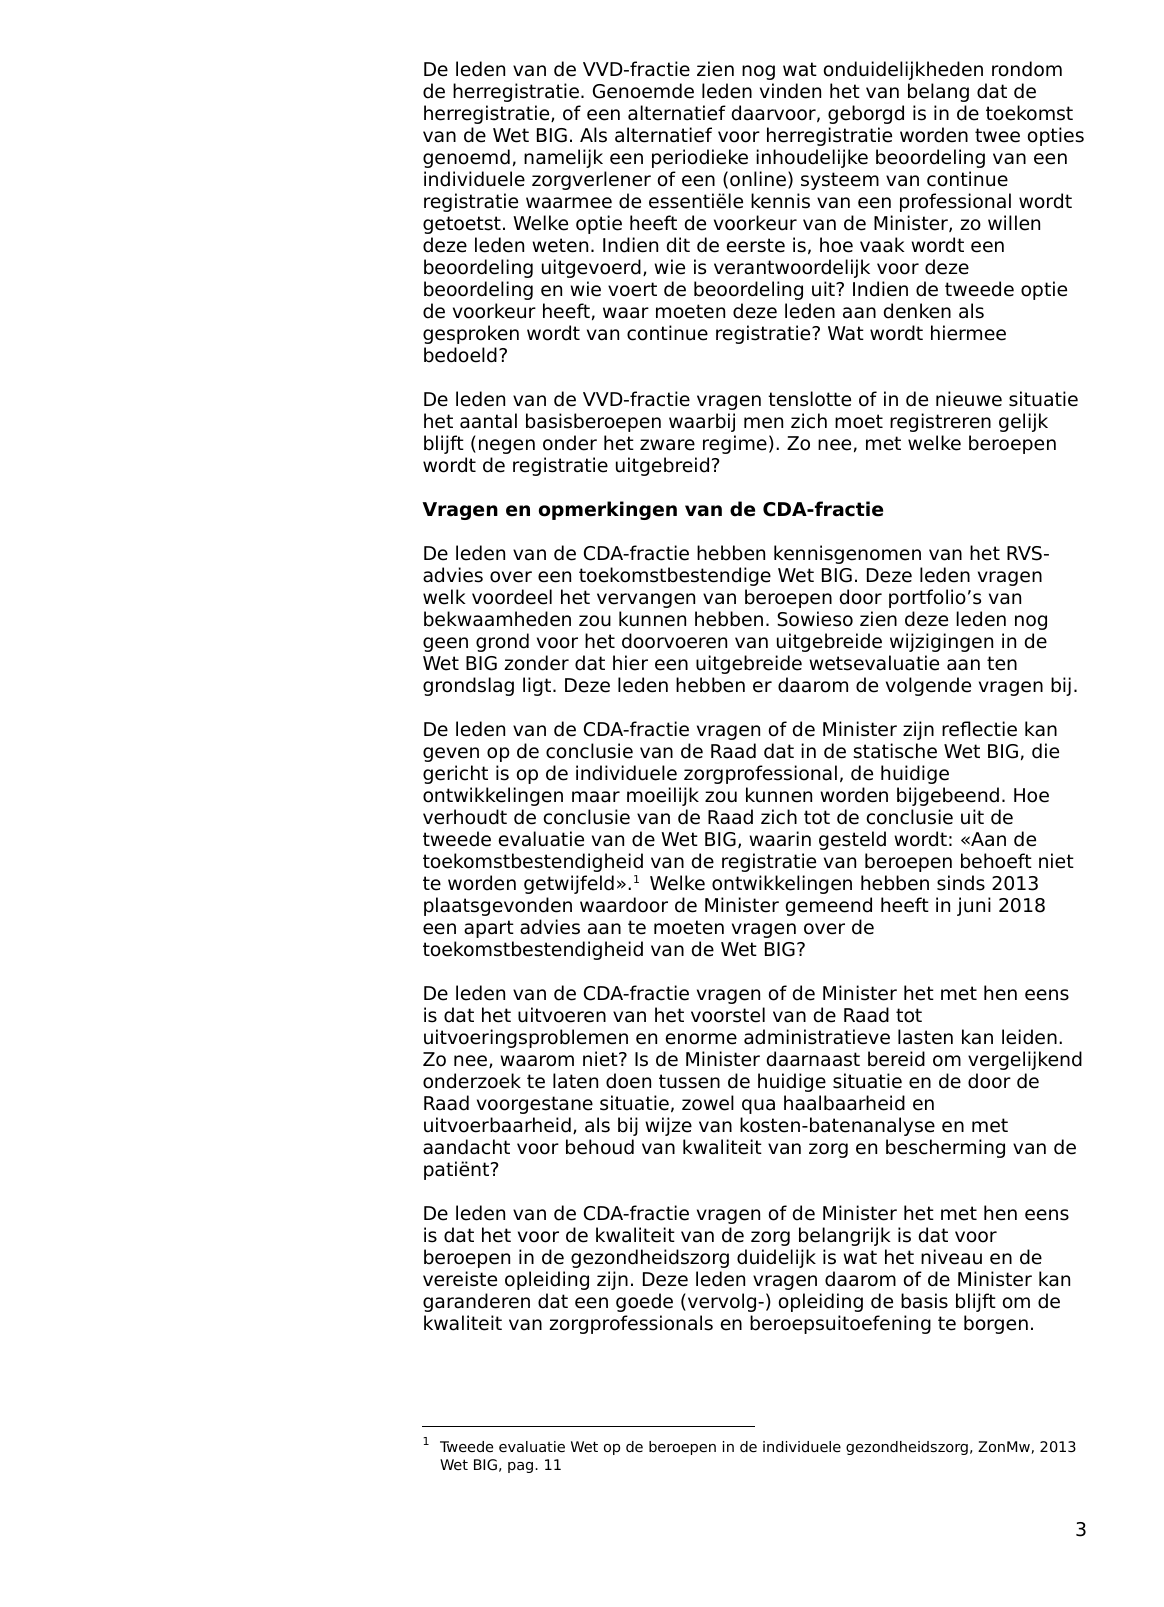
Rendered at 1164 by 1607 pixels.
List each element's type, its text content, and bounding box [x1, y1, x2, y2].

text De leden van de CDA-fractie vragen of de Minister zijn reflectie kan geven op de conclusie van de Raad dat in de statische Wet BIG, die gericht is op de individuele zorgprofessional, de huidige ontwikkelingen maar moeilijk zou kunnen worden bijgebeend. Hoe verhoudt de conclusie van de Raad zich tot de conclusie uit de tweede evaluatie van de Wet BIG, waarin gesteld wordt: «Aan de toekomstbestendigheid van de registratie van beroepen behoeft niet te worden getwijfeld». Welke ontwikkelingen hebben sinds 2013 plaatsgevonden waardoor de Minister gemeend heeft in juni 2018 een apart advies aan te moeten vragen over de toekomstbestendigheid van de Wet BIG? [422, 719, 1087, 961]
text De leden van de VVD-fractie zien nog wat onduidelijkheden rondom de herregistratie. Genoemde leden vinden het van belang dat de herregistratie, of een alternatief daarvoor, geborgd is in de toekomst van de Wet BIG. Als alternatief voor herregistratie worden twee opties genoemd, namelijk een periodieke inhoudelijke beoordeling van een individuele zorgverlener of een (online) systeem van continue registratie waarmee de essentiële kennis van een professional wordt getoetst. Welke optie heeft de voorkeur van de Minister, zo willen deze leden weten. Indien dit de eerste is, hoe vaak wordt een beoordeling uitgevoerd, wie is verantwoordelijk voor deze beoordeling en wie voert de beoordeling uit? Indien de tweede optie de voorkeur heeft, waar moeten deze leden aan denken als gesproken wordt van continue registratie? Wat wordt hiermee bedoeld? [422, 59, 1087, 367]
text Tweede evaluatie Wet op de beroepen in de individuele gezondheidszorg, ZonMw, 2013 Wet BIG, pag. 11 [422, 1435, 1087, 1474]
subtitle Vragen en opmerkingen van de CDA-fractie [422, 499, 1087, 521]
text De leden van de VVD-fractie vragen tenslotte of in de nieuwe situatie het aantal basisberoepen waarbij men zich moet registreren gelijk blijft (negen onder het zware regime). Zo nee, met welke beroepen wordt de registratie uitgebreid? [422, 389, 1087, 477]
text De leden van de CDA-fractie vragen of de Minister het met hen eens is dat het voor de kwaliteit van de zorg belangrijk is dat voor beroepen in de gezondheidszorg duidelijk is wat het niveau en de vereiste opleiding zijn. Deze leden vragen daarom of de Minister kan garanderen dat een goede (vervolg-) opleiding de basis blijft om de kwaliteit van zorgprofessionals en beroepsuitoefening te borgen. [422, 1203, 1087, 1335]
text De leden van de CDA-fractie hebben kennisgenomen van het RVS-advies over een toekomstbestendige Wet BIG. Deze leden vragen welk voordeel het vervangen van beroepen door portfolio’s van bekwaamheden zou kunnen hebben. Sowieso zien deze leden nog geen grond voor het doorvoeren van uitgebreide wijzigingen in de Wet BIG zonder dat hier een uitgebreide wetsevaluatie aan ten grondslag ligt. Deze leden hebben er daarom de volgende vragen bij. [422, 543, 1087, 697]
text De leden van de CDA-fractie vragen of de Minister het met hen eens is dat het uitvoeren van het voorstel van de Raad tot uitvoeringsproblemen en enorme administratieve lasten kan leiden. Zo nee, waarom niet? Is de Minister daarnaast bereid om vergelijkend onderzoek te laten doen tussen de huidige situatie en de door de Raad voorgestane situatie, zowel qua haalbaarheid en uitvoerbaarheid, als bij wijze van kosten-batenanalyse en met aandacht voor behoud van kwaliteit van zorg en bescherming van de patiënt? [422, 983, 1087, 1181]
